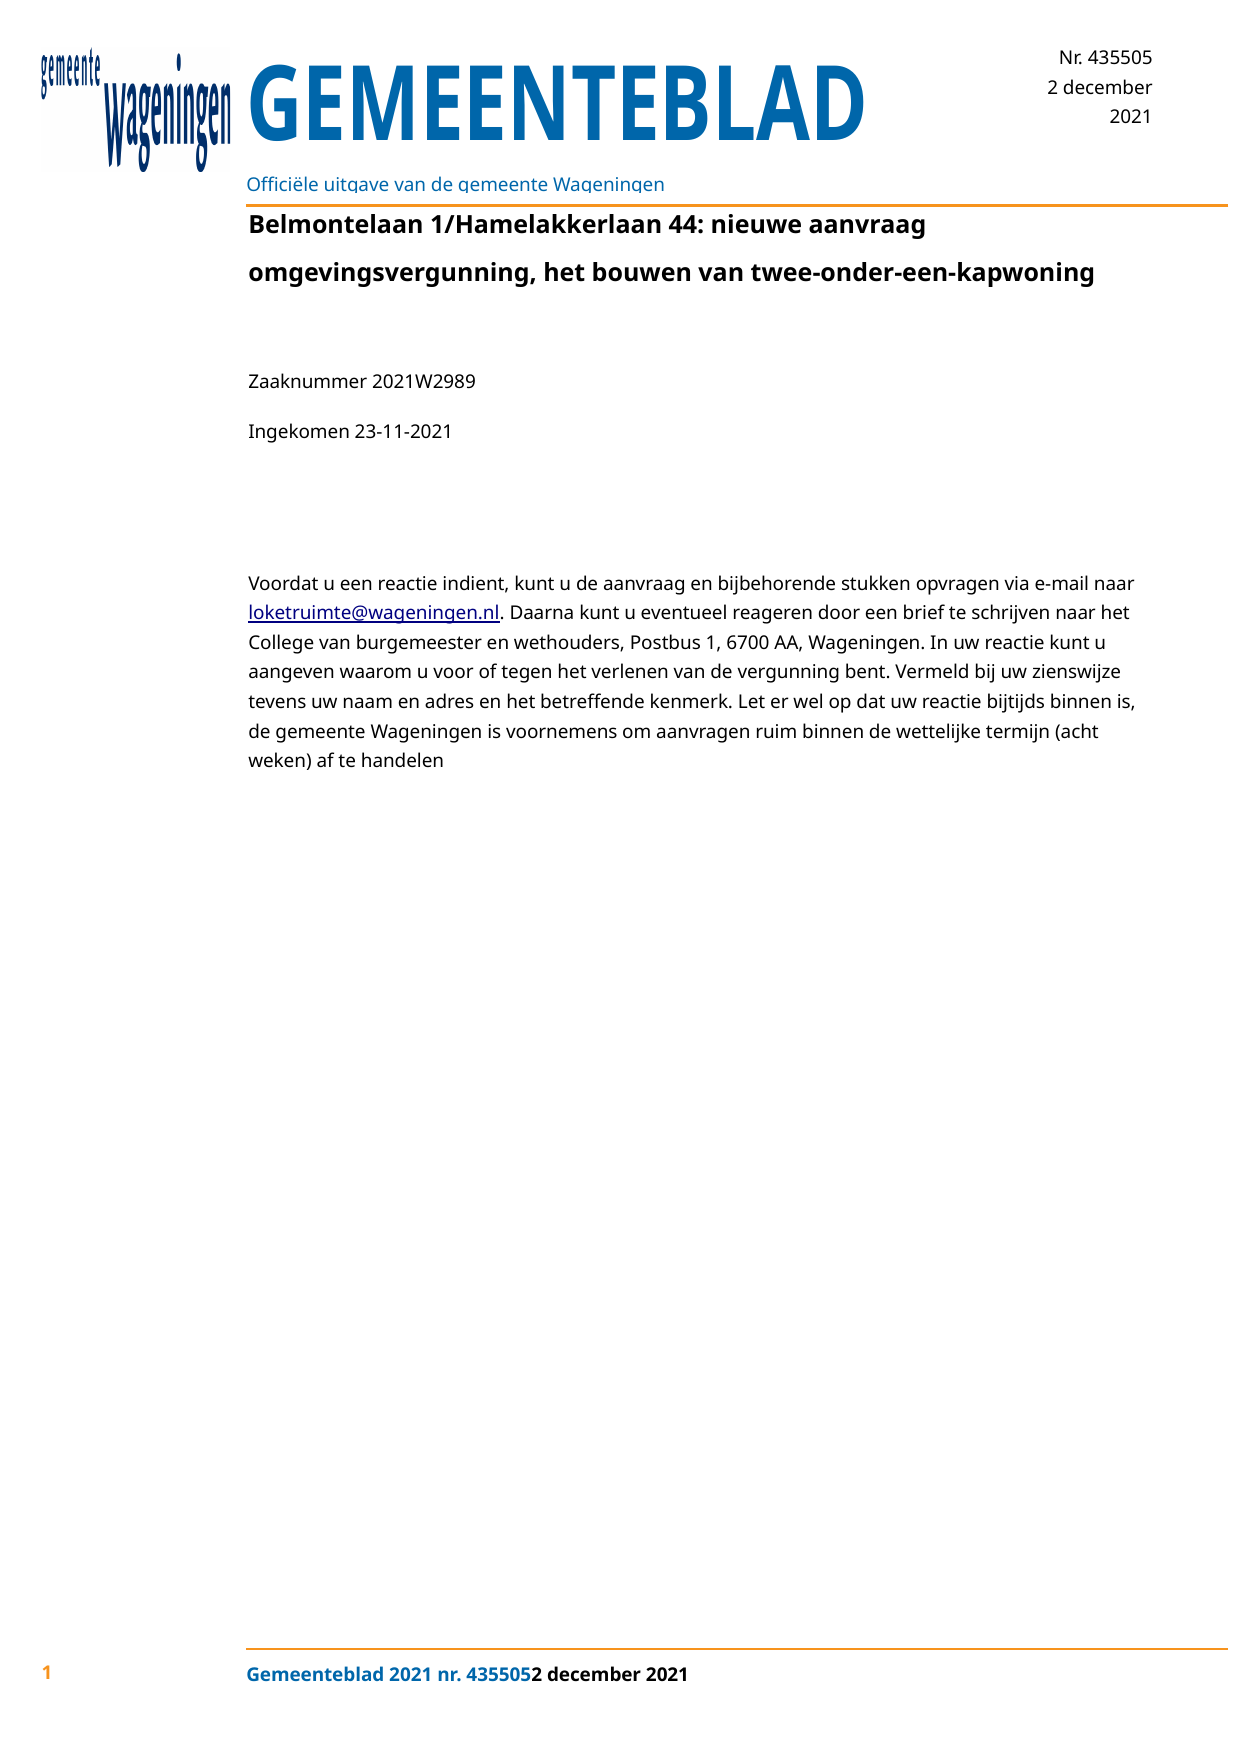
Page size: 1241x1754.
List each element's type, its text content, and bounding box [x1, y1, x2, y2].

text Ingekomen 23-11-2021 [248, 419, 1152, 444]
text Zaaknummer 2021W2989 [248, 368, 1152, 394]
text Belmontelaan 1/Hamelakkerlaan 44: nieuwe aanvraag omgevingsvergunning, het bouwen van twee-onder-een-kapwoning [248, 207, 1152, 288]
text Voordat u een reactie indient, kunt u de aanvraag en bijbehorende stukken opvragen via e-mail naar loketruimte@wageningen.nl. Daarna kunt u eventueel reageren door een brief te schrijven naar het College van burgemeester en wethouders, Postbus 1, 6700 AA, Wageningen. In uw reactie kunt u aangeven waarom u voor of tegen het verlenen van de vergunning bent. Vermeld bij uw zienswijze tevens uw naam en adres en het betreffende kenmerk. Let er wel op dat uw reactie bijtijds binnen is, de gemeente Wageningen is voornemens om aanvragen ruim binnen de wettelijke termijn (acht weken) af te handelen [248, 570, 1152, 773]
picture [41, 47, 231, 172]
